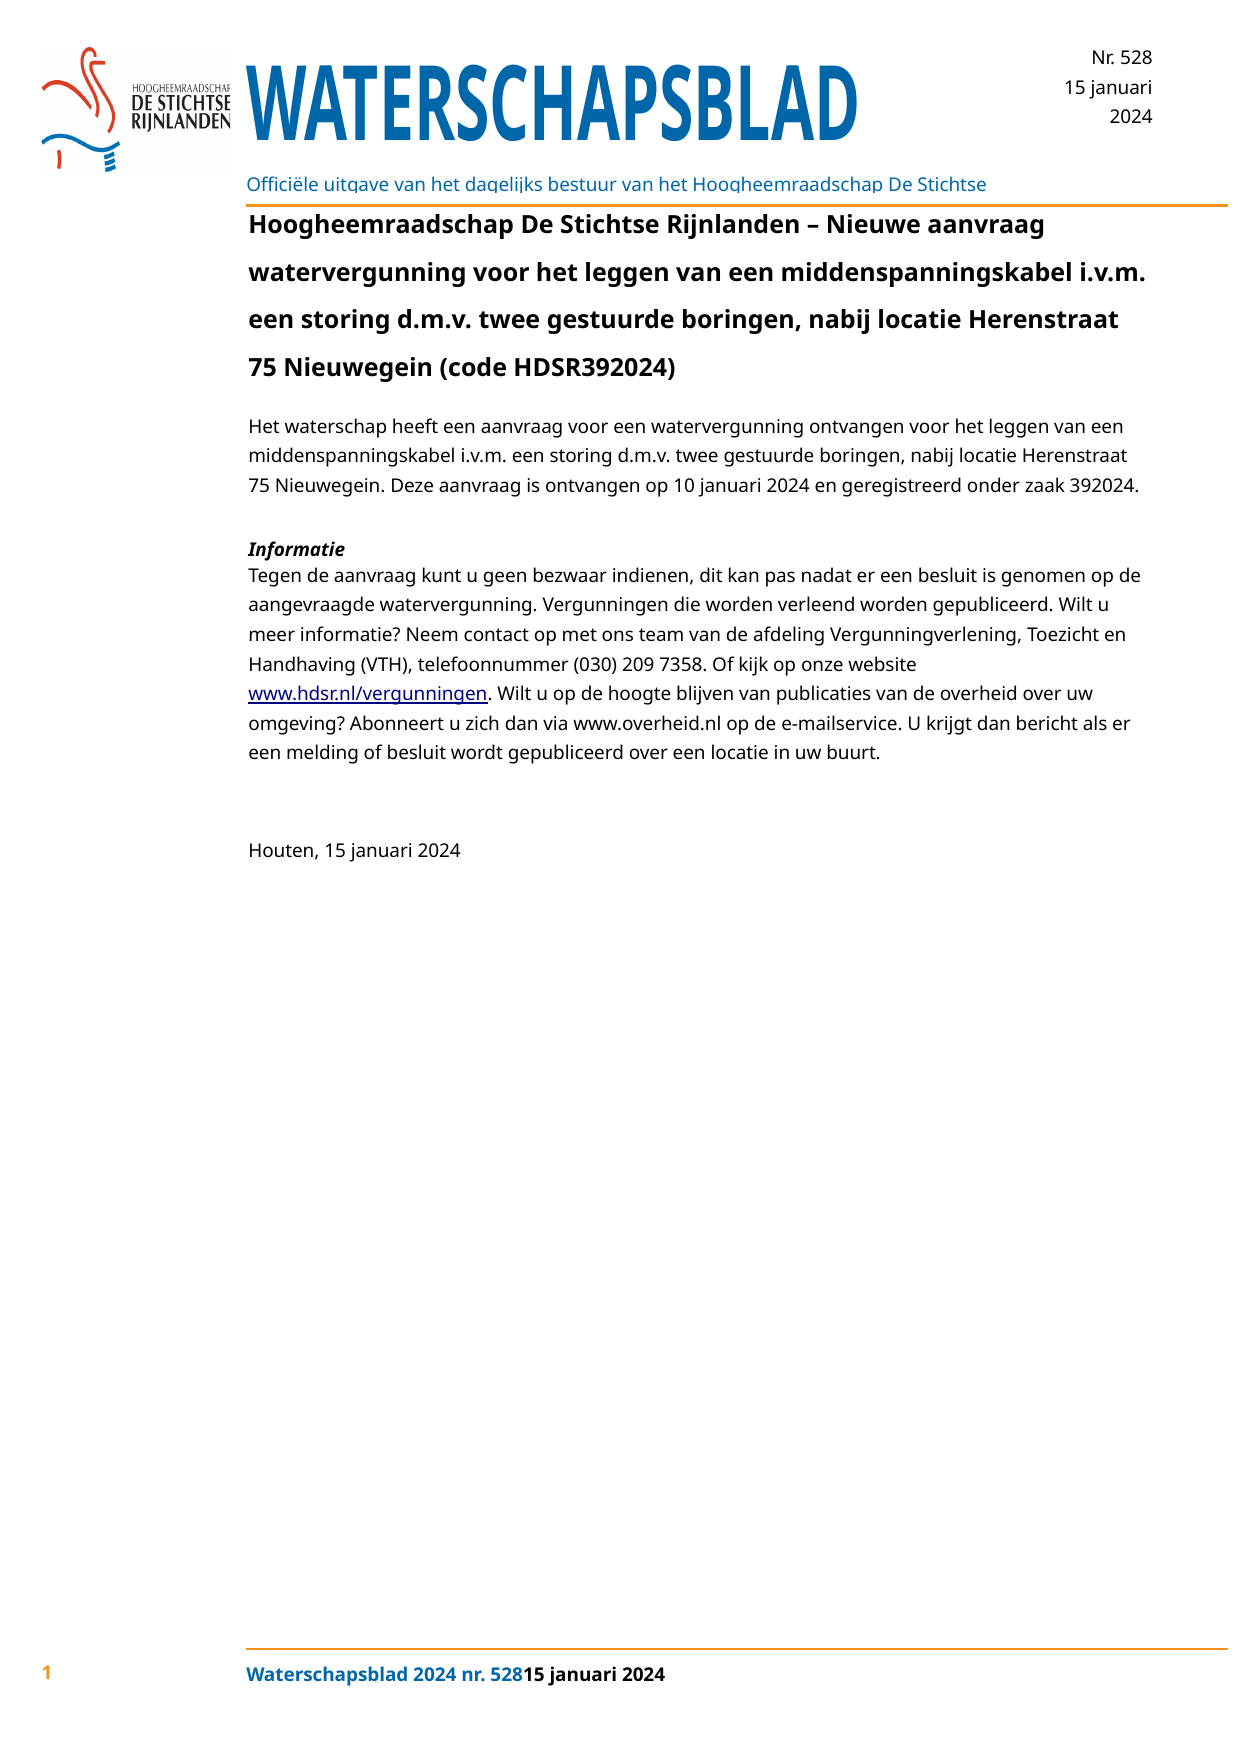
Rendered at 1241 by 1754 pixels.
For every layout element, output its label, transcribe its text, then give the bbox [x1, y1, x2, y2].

text Het waterschap heeft een aanvraag voor een watervergunning ontvangen voor het leggen van een middenspanningskabel i.v.m. een storing d.m.v. twee gestuurde boringen, nabij locatie Herenstraat 75 Nieuwegein. Deze aanvraag is ontvangen op 10 januari 2024 en geregistreerd onder zaak 392024. [248, 413, 1152, 498]
text Informatie [248, 536, 1152, 562]
text Tegen de aanvraag kunt u geen bezwaar indienen, dit kan pas nadat er een besluit is genomen op de aangevraagde watervergunning. Vergunningen die worden verleend worden gepubliceerd. Wilt u meer informatie? Neem contact op met ons team van de afdeling Vergunningverlening, Toezicht en Handhaving (VTH), telefoonnummer (030) 209 7358. Of kijk op onze website www.hdsr.nl/vergunningen. Wilt u op de hoogte blijven van publicaties van de overheid over uw omgeving? Abonneert u zich dan via www.overheid.nl op de e-mailservice. U krijgt dan bericht als er een melding of besluit wordt gepubliceerd over een locatie in uw buurt. [248, 562, 1152, 765]
text Hoogheemraadschap De Stichtse Rijnlanden – Nieuwe aanvraag watervergunning voor het leggen van een middenspanningskabel i.v.m. een storing d.m.v. twee gestuurde boringen, nabij locatie Herenstraat 75 Nieuwegein (code HDSR392024) [248, 207, 1152, 384]
text Houten, 15 januari 2024 [248, 838, 1152, 863]
picture [41, 47, 231, 172]
